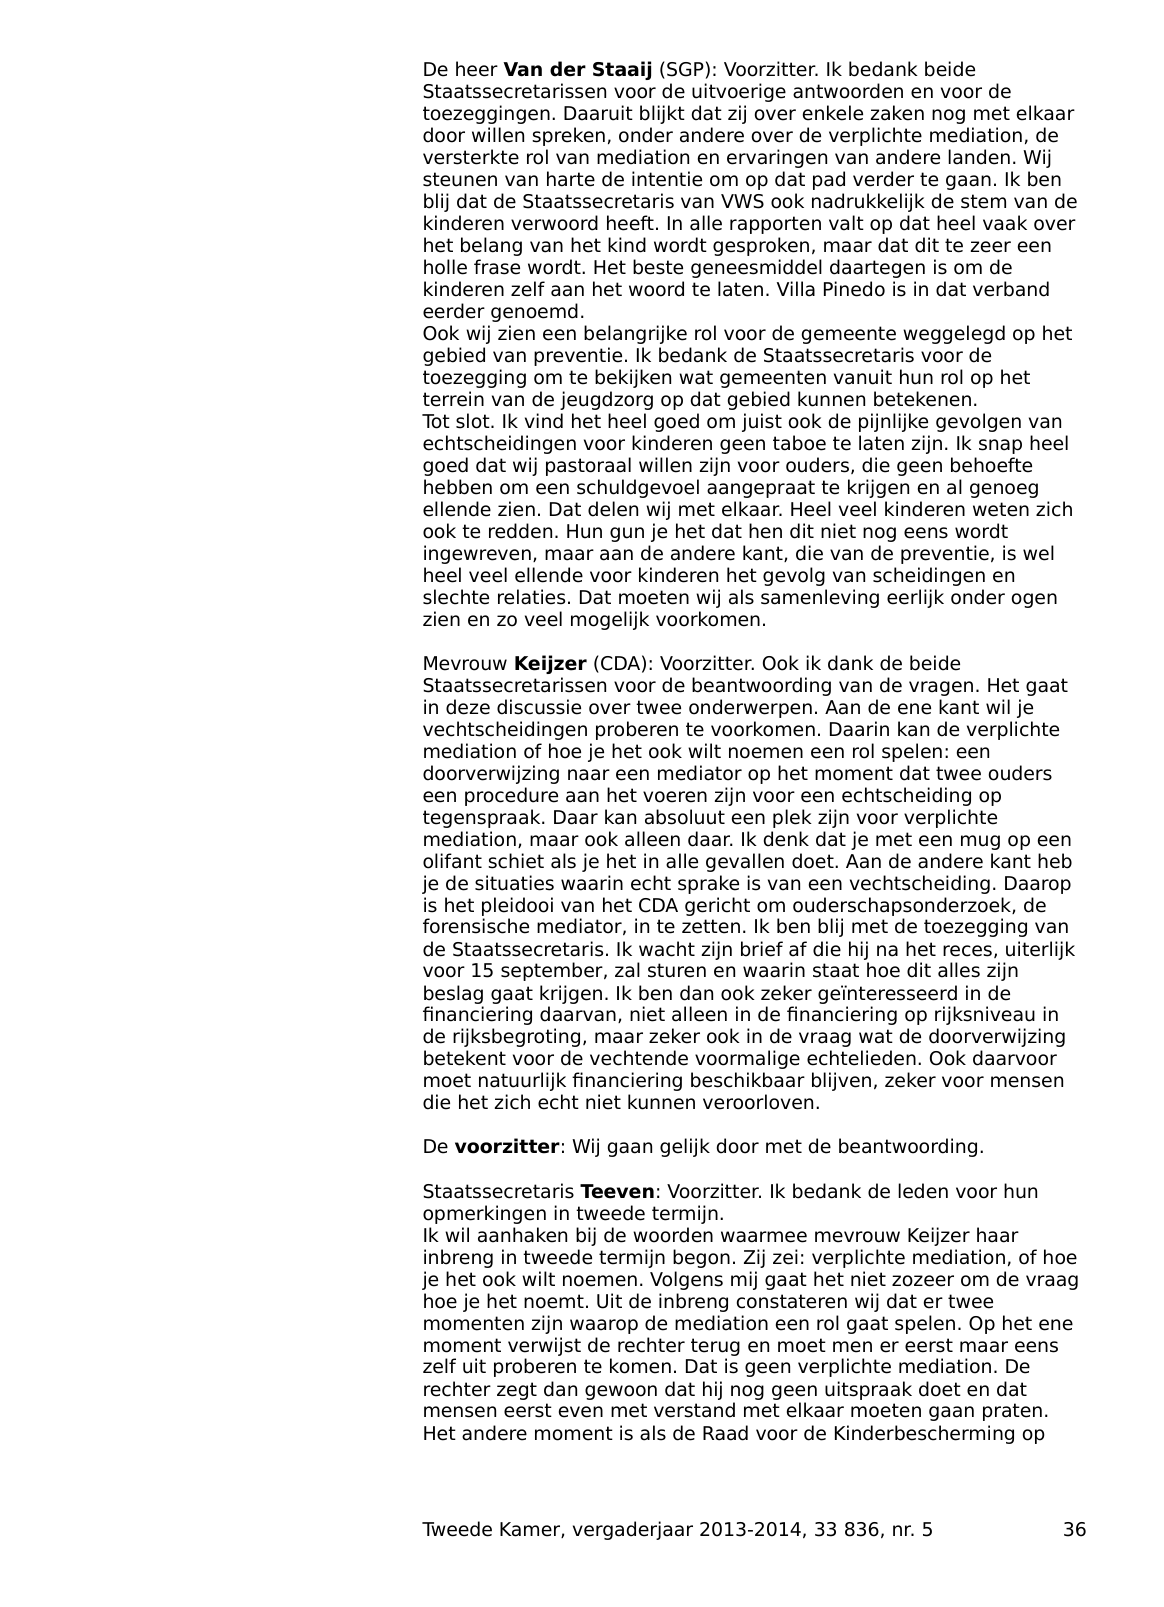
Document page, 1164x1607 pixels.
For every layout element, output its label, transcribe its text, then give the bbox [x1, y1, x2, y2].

text Mevrouw Keijzer (CDA): Voorzitter. Ook ik dank de beide Staatssecretarissen voor de beantwoording van de vragen. Het gaat in deze discussie over twee onderwerpen. Aan de ene kant wil je vechtscheidingen proberen te voorkomen. Daarin kan de verplichte mediation of hoe je het ook wilt noemen een rol spelen: een doorverwijzing naar een mediator op het moment dat twee ouders een procedure aan het voeren zijn voor een echtscheiding op tegenspraak. Daar kan absoluut een plek zijn voor verplichte mediation, maar ook alleen daar. Ik denk dat je met een mug op een olifant schiet als je het in alle gevallen doet. Aan de andere kant heb je de situaties waarin echt sprake is van een vechtscheiding. Daarop is het pleidooi van het CDA gericht om ouderschapsonderzoek, de forensische mediator, in te zetten. Ik ben blij met de toezegging van de Staatssecretaris. Ik wacht zijn brief af die hij na het reces, uiterlijk voor 15 september, zal sturen en waarin staat hoe dit alles zijn beslag gaat krijgen. Ik ben dan ook zeker geïnteresseerd in de financiering daarvan, niet alleen in de financiering op rijksniveau in de rijksbegroting, maar zeker ook in de vraag wat de doorverwijzing betekent voor de vechtende voormalige echtelieden. Ook daarvoor moet natuurlijk financiering beschikbaar blijven, zeker voor mensen die het zich echt niet kunnen veroorloven. [422, 653, 1087, 1114]
text Ook wij zien een belangrijke rol voor de gemeente weggelegd op het gebied van preventie. Ik bedank de Staatssecretaris voor de toezegging om te bekijken wat gemeenten vanuit hun rol op het terrein van de jeugdzorg op dat gebied kunnen betekenen. [422, 323, 1087, 411]
text Ik wil aanhaken bij de woorden waarmee mevrouw Keijzer haar inbreng in tweede termijn begon. Zij zei: verplichte mediation, of hoe je het ook wilt noemen. Volgens mij gaat het niet zozeer om de vraag hoe je het noemt. Uit de inbreng constateren wij dat er twee momenten zijn waarop de mediation een rol gaat spelen. Op het ene moment verwijst de rechter terug en moet men er eerst maar eens zelf uit proberen te komen. Dat is geen verplichte mediation. De rechter zegt dan gewoon dat hij nog geen uitspraak doet en dat mensen eerst even met verstand met elkaar moeten gaan praten. Het andere moment is als de Raad voor de Kinderbescherming op [422, 1224, 1087, 1444]
text De heer Van der Staaij (SGP): Voorzitter. Ik bedank beide Staatssecretarissen voor de uitvoerige antwoorden en voor de toezeggingen. Daaruit blijkt dat zij over enkele zaken nog met elkaar door willen spreken, onder andere over de verplichte mediation, de versterkte rol van mediation en ervaringen van andere landen. Wij steunen van harte de intentie om op dat pad verder te gaan. Ik ben blij dat de Staatssecretaris van VWS ook nadrukkelijk de stem van de kinderen verwoord heeft. In alle rapporten valt op dat heel vaak over het belang van het kind wordt gesproken, maar dat dit te zeer een holle frase wordt. Het beste geneesmiddel daartegen is om de kinderen zelf aan het woord te laten. Villa Pinedo is in dat verband eerder genoemd. [422, 59, 1087, 323]
text Tot slot. Ik vind het heel goed om juist ook de pijnlijke gevolgen van echtscheidingen voor kinderen geen taboe te laten zijn. Ik snap heel goed dat wij pastoraal willen zijn voor ouders, die geen behoefte hebben om een schuldgevoel aangepraat te krijgen en al genoeg ellende zien. Dat delen wij met elkaar. Heel veel kinderen weten zich ook te redden. Hun gun je het dat hen dit niet nog eens wordt ingewreven, maar aan de andere kant, die van de preventie, is wel heel veel ellende voor kinderen het gevolg van scheidingen en slechte relaties. Dat moeten wij als samenleving eerlijk onder ogen zien en zo veel mogelijk voorkomen. [422, 411, 1087, 631]
text Staatssecretaris Teeven: Voorzitter. Ik bedank de leden voor hun opmerkingen in tweede termijn. [422, 1181, 1087, 1224]
text De voorzitter: Wij gaan gelijk door met de beantwoording. [422, 1136, 1087, 1158]
